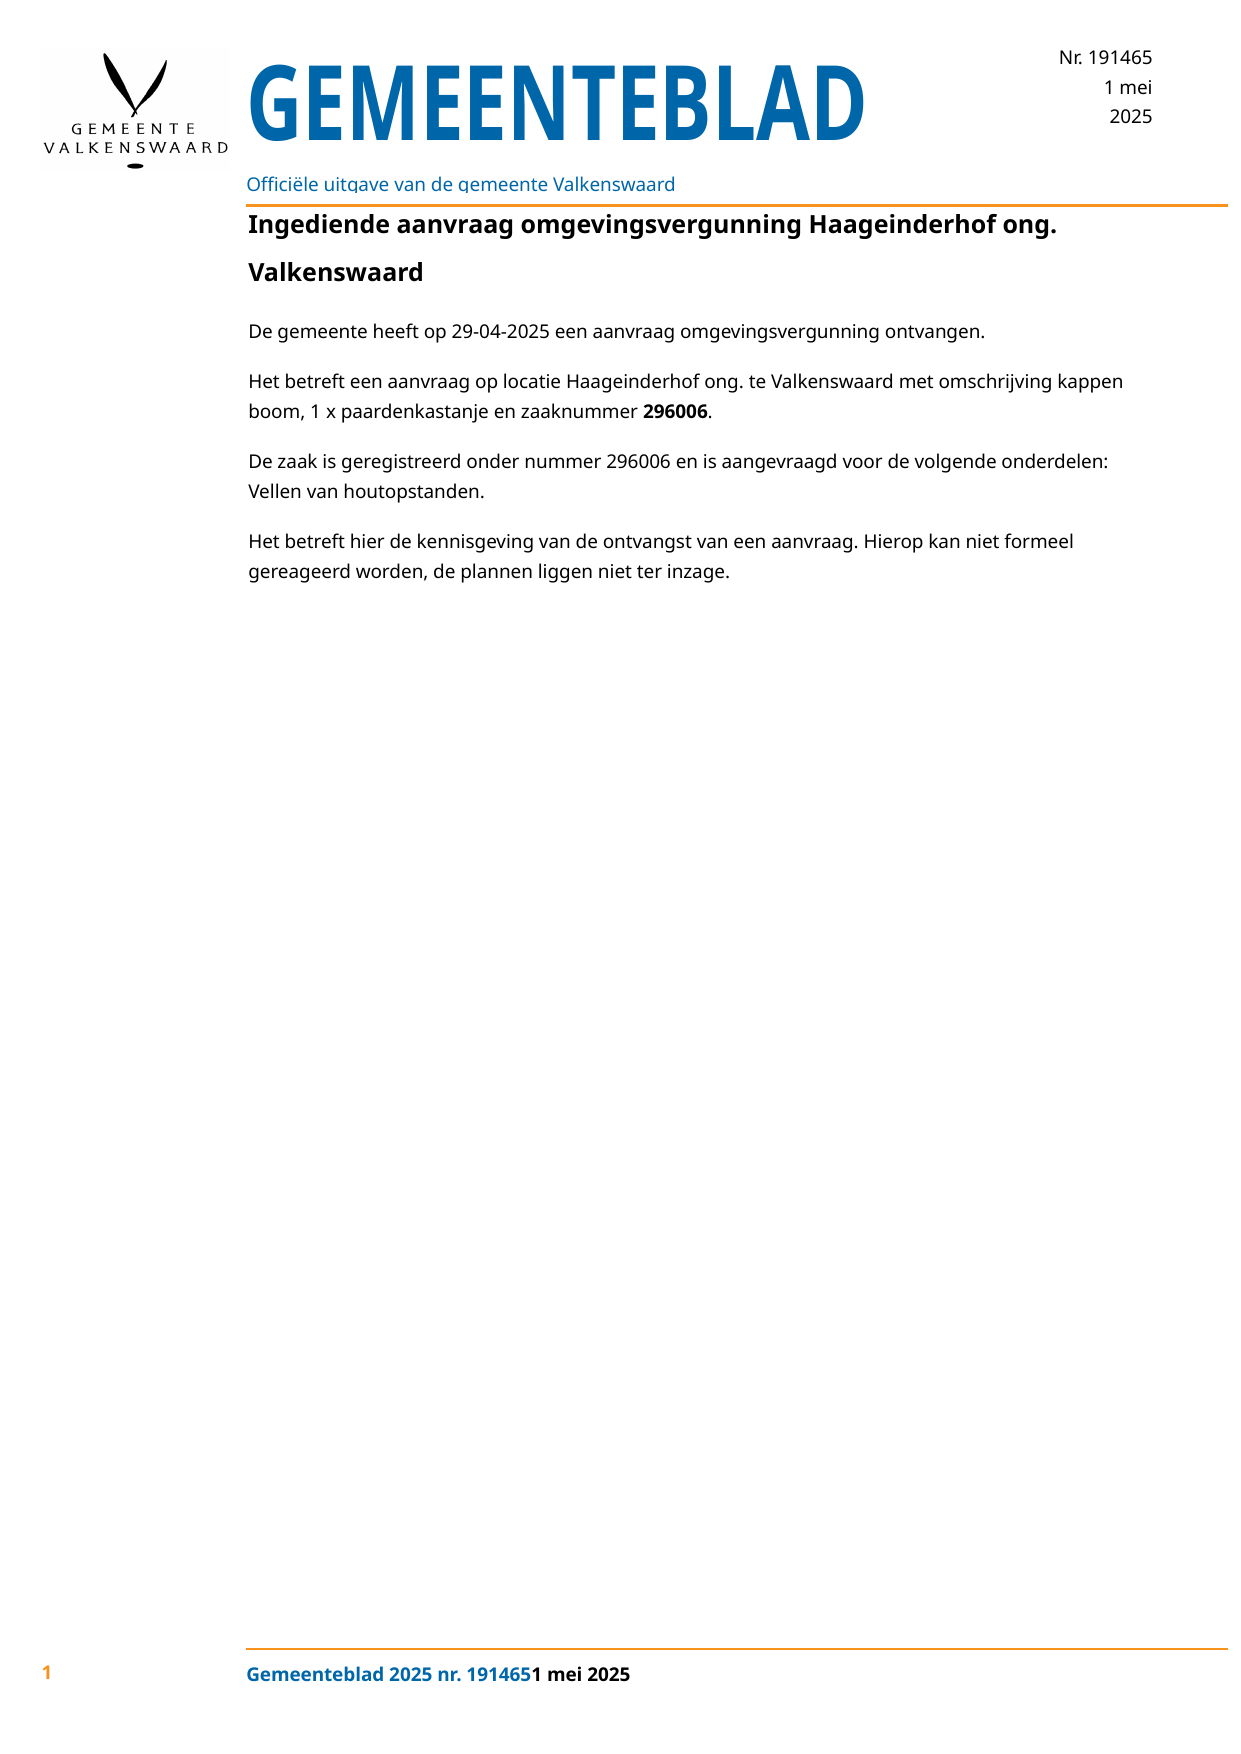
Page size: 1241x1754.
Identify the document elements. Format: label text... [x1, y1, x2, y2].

picture [41, 47, 231, 172]
text Ingediende aanvraag omgevingsvergunning Haageinderhof ong. Valkenswaard [248, 207, 1152, 288]
text De zaak is geregistreerd onder nummer 296006 en is aangevraagd voor de volgende onderdelen: Vellen van houtopstanden. [248, 448, 1152, 504]
text Het betreft een aanvraag op locatie Haageinderhof ong. te Valkenswaard met omschrijving kappen boom, 1 x paardenkastanje en zaaknummer 296006. [248, 368, 1152, 424]
text De gemeente heeft op 29-04-2025 een aanvraag omgevingsvergunning ontvangen. [248, 318, 1152, 344]
text Het betreft hier de kennisgeving van de ontvangst van een aanvraag. Hierop kan niet formeel gereageerd worden, de plannen liggen niet ter inzage. [248, 528, 1152, 584]
